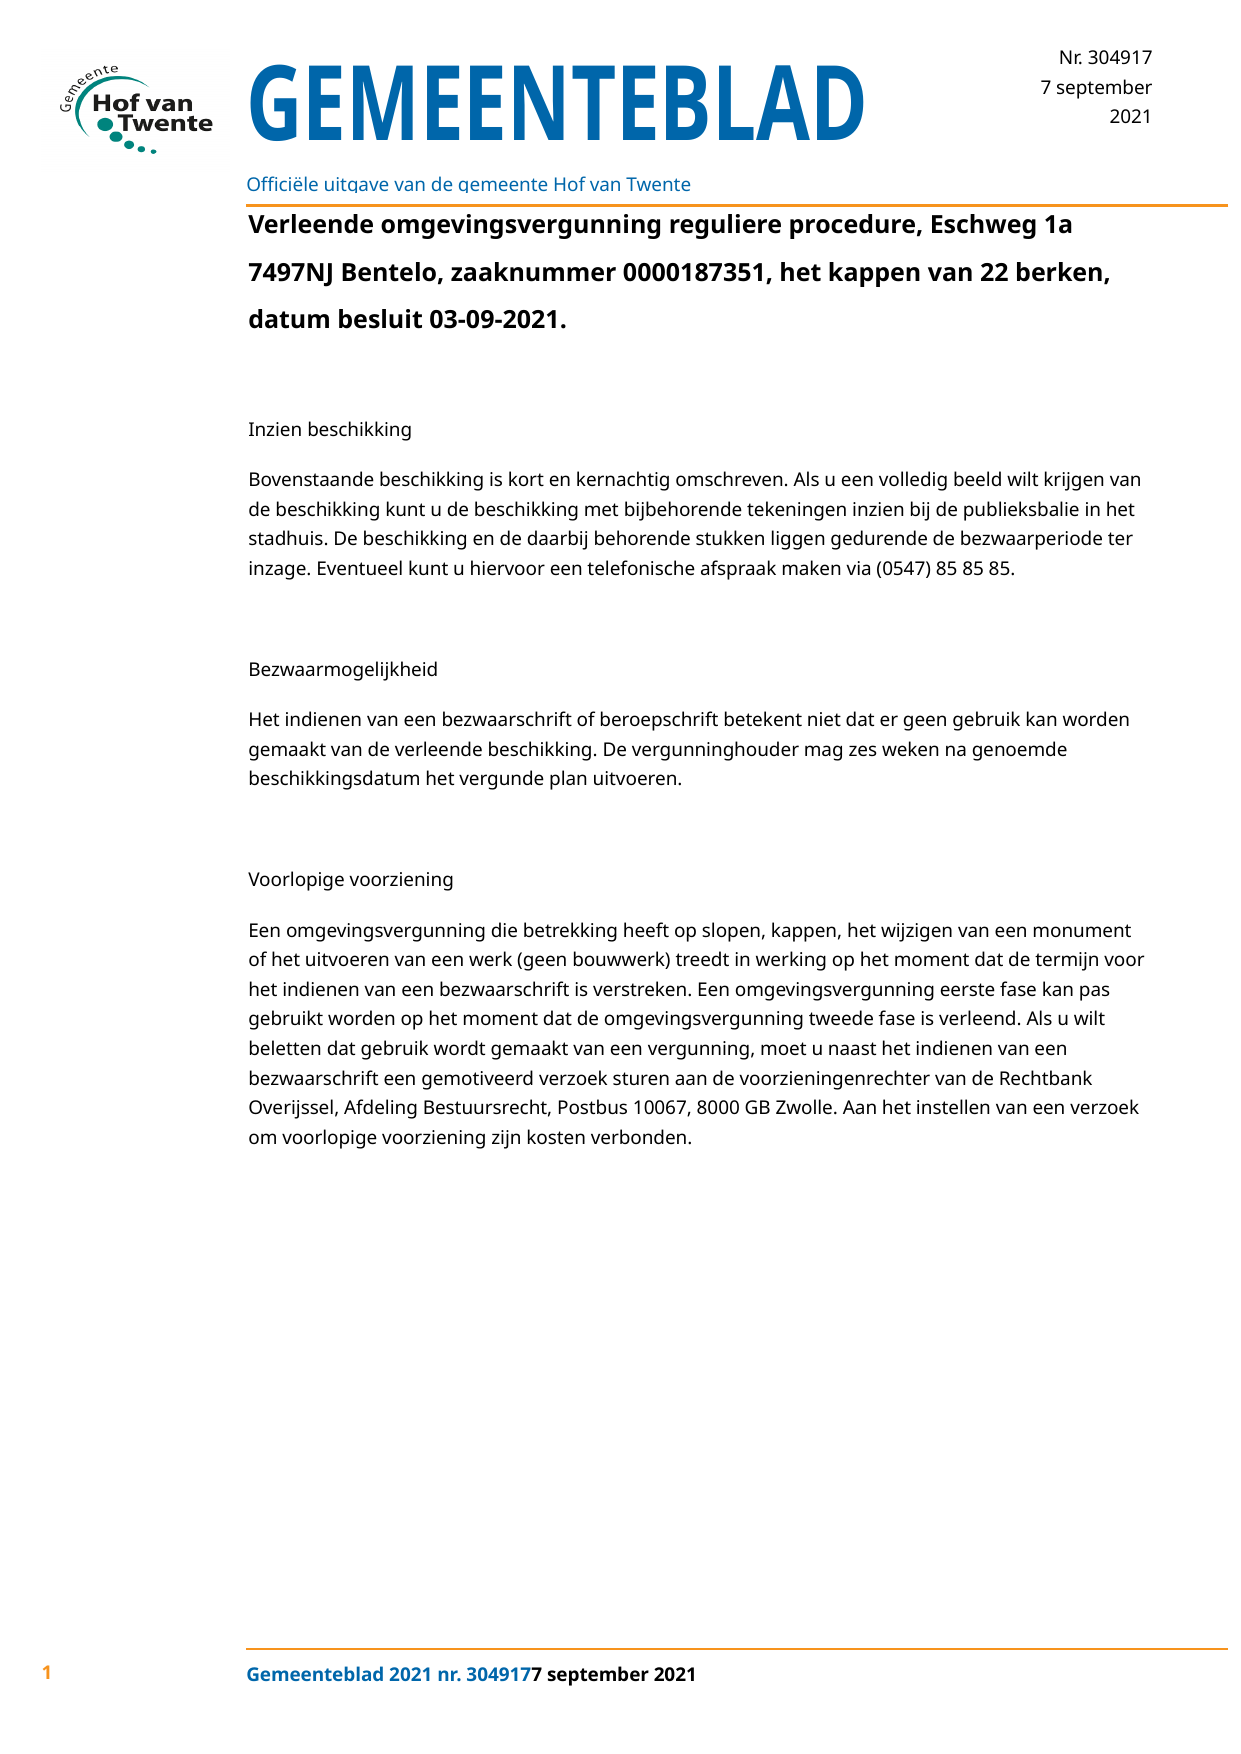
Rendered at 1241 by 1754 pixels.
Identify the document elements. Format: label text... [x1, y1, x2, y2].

text Bovenstaande beschikking is kort en kernachtig omschreven. Als u een volledig beeld wilt krijgen van de beschikking kunt u de beschikking met bijbehorende tekeningen inzien bij de publieksbalie in het stadhuis. De beschikking en de daarbij behorende stukken liggen gedurende de bezwaarperiode ter inzage. Eventueel kunt u hiervoor een telefonische afspraak maken via (0547) 85 85 85. [248, 466, 1152, 581]
text Een omgevingsvergunning die betrekking heeft op slopen, kappen, het wijzigen van een monument of het uitvoeren van een werk (geen bouwwerk) treedt in werking op het moment dat de termijn voor het indienen van een bezwaarschrift is verstreken. Een omgevingsvergunning eerste fase kan pas gebruikt worden op het moment dat de omgevingsvergunning tweede fase is verleend. Als u wilt beletten dat gebruik wordt gemaakt van een vergunning, moet u naast het indienen van een bezwaarschrift een gemotiveerd verzoek sturen aan de voorzieningenrechter van de Rechtbank Overijssel, Afdeling Bestuursrecht, Postbus 10067, 8000 GB Zwolle. Aan het instellen van een verzoek om voorlopige voorziening zijn kosten verbonden. [248, 917, 1152, 1149]
text Inzien beschikking [248, 416, 1152, 442]
text Het indienen van een bezwaarschrift of beroepschrift betekent niet dat er geen gebruik kan worden gemaakt van de verleende beschikking. De vergunninghouder mag zes weken na genoemde beschikkingsdatum het vergunde plan uitvoeren. [248, 706, 1152, 791]
text Bezwaarmogelijkheid [248, 656, 1152, 682]
picture [41, 47, 231, 172]
text Voorlopige voorziening [248, 866, 1152, 892]
text Verleende omgevingsvergunning reguliere procedure, Eschweg 1a 7497NJ Bentelo, zaaknummer 0000187351, het kappen van 22 berken, datum besluit 03-09-2021. [248, 207, 1152, 336]
